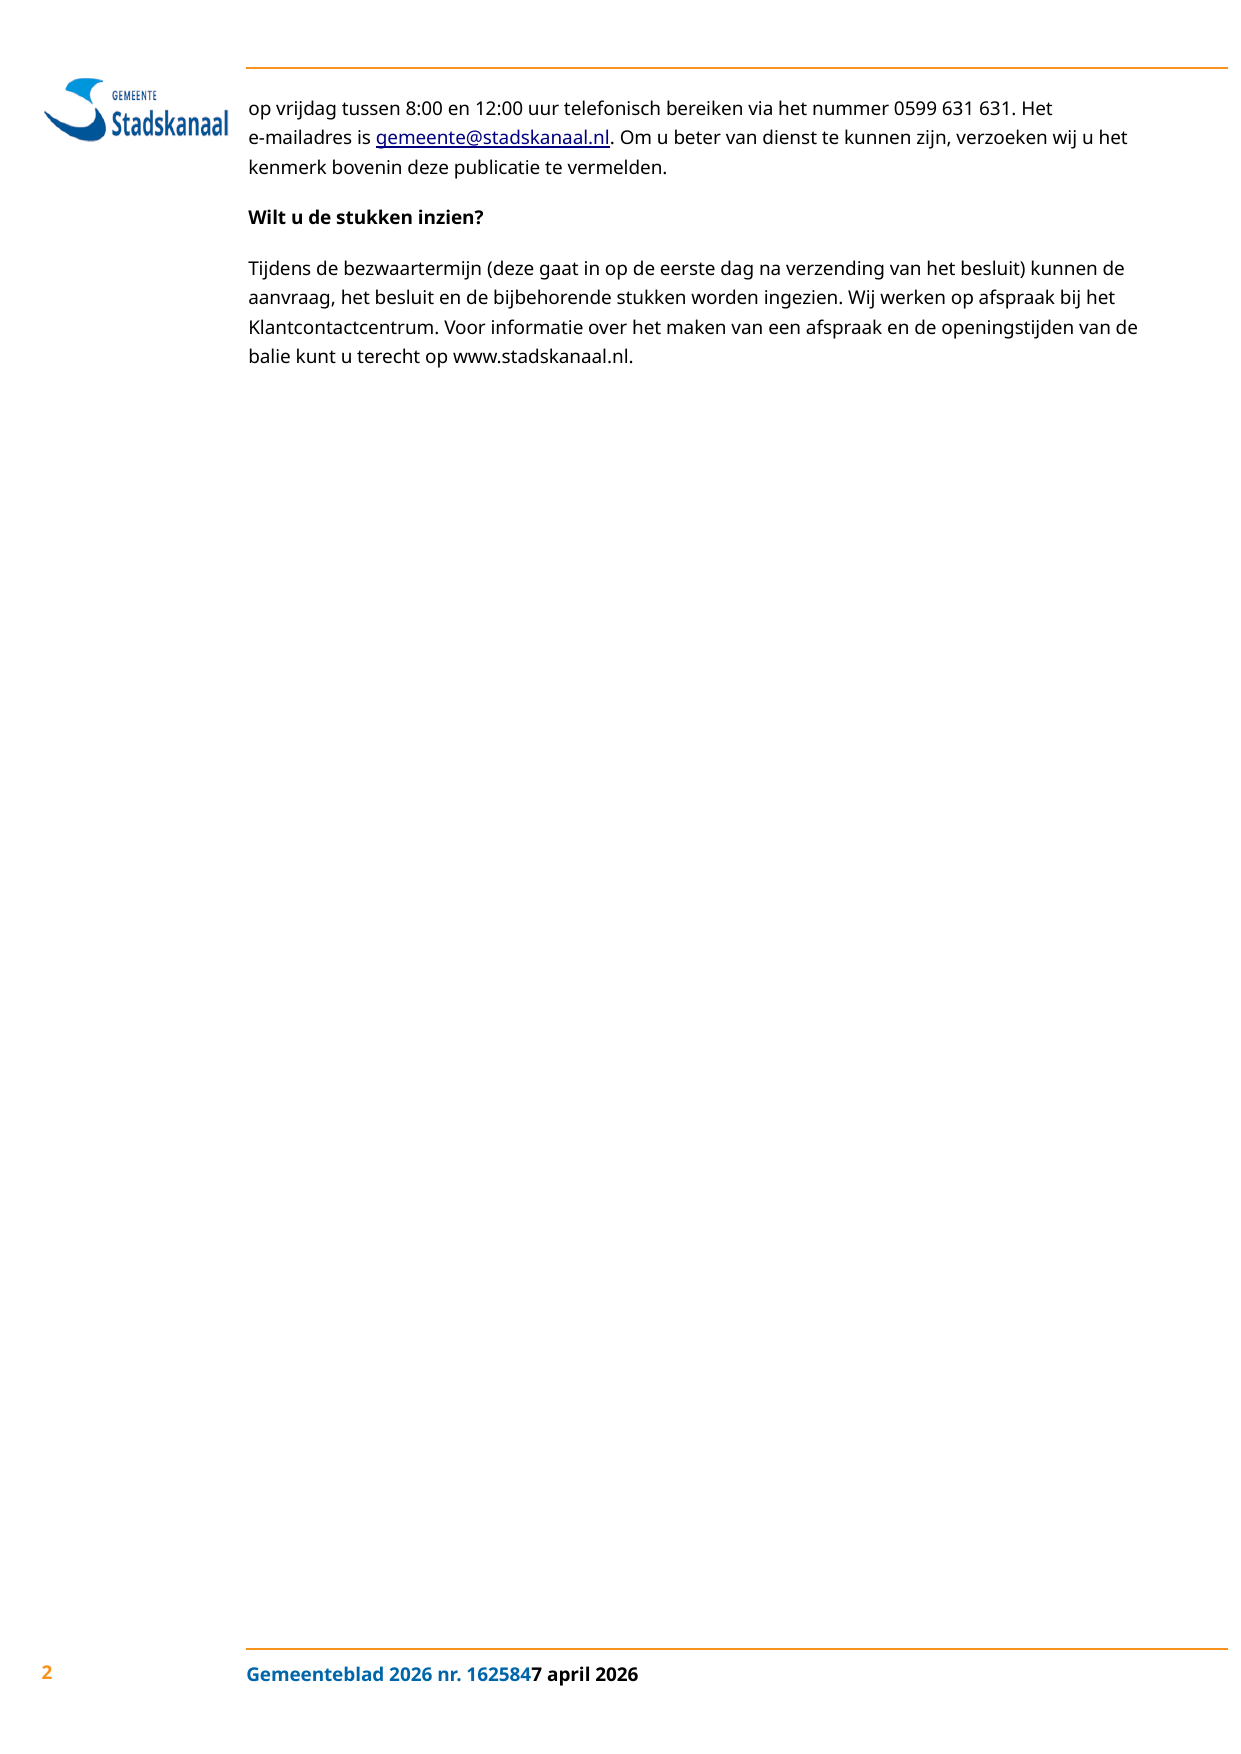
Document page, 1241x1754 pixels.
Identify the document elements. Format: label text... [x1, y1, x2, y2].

text Tijdens de bezwaartermijn (deze gaat in op de eerste dag na verzending van het besluit) kunnen de aanvraag, het besluit en de bijbehorende stukken worden ingezien. Wij werken op afspraak bij het Klantcontactcentrum. Voor informatie over het maken van een afspraak en de openingstijden van de balie kunt u terecht op www.stadskanaal.nl. [248, 255, 1152, 369]
picture [41, 47, 231, 172]
text Wilt u de stukken inzien? [248, 204, 1152, 230]
text op vrijdag tussen 8:00 en 12:00 uur telefonisch bereiken via het nummer 0599 631 631. Het e‑mailadres is gemeente@stadskanaal.nl. Om u beter van dienst te kunnen zijn, verzoeken wij u het kenmerk bovenin deze publicatie te vermelden. [248, 95, 1152, 180]
